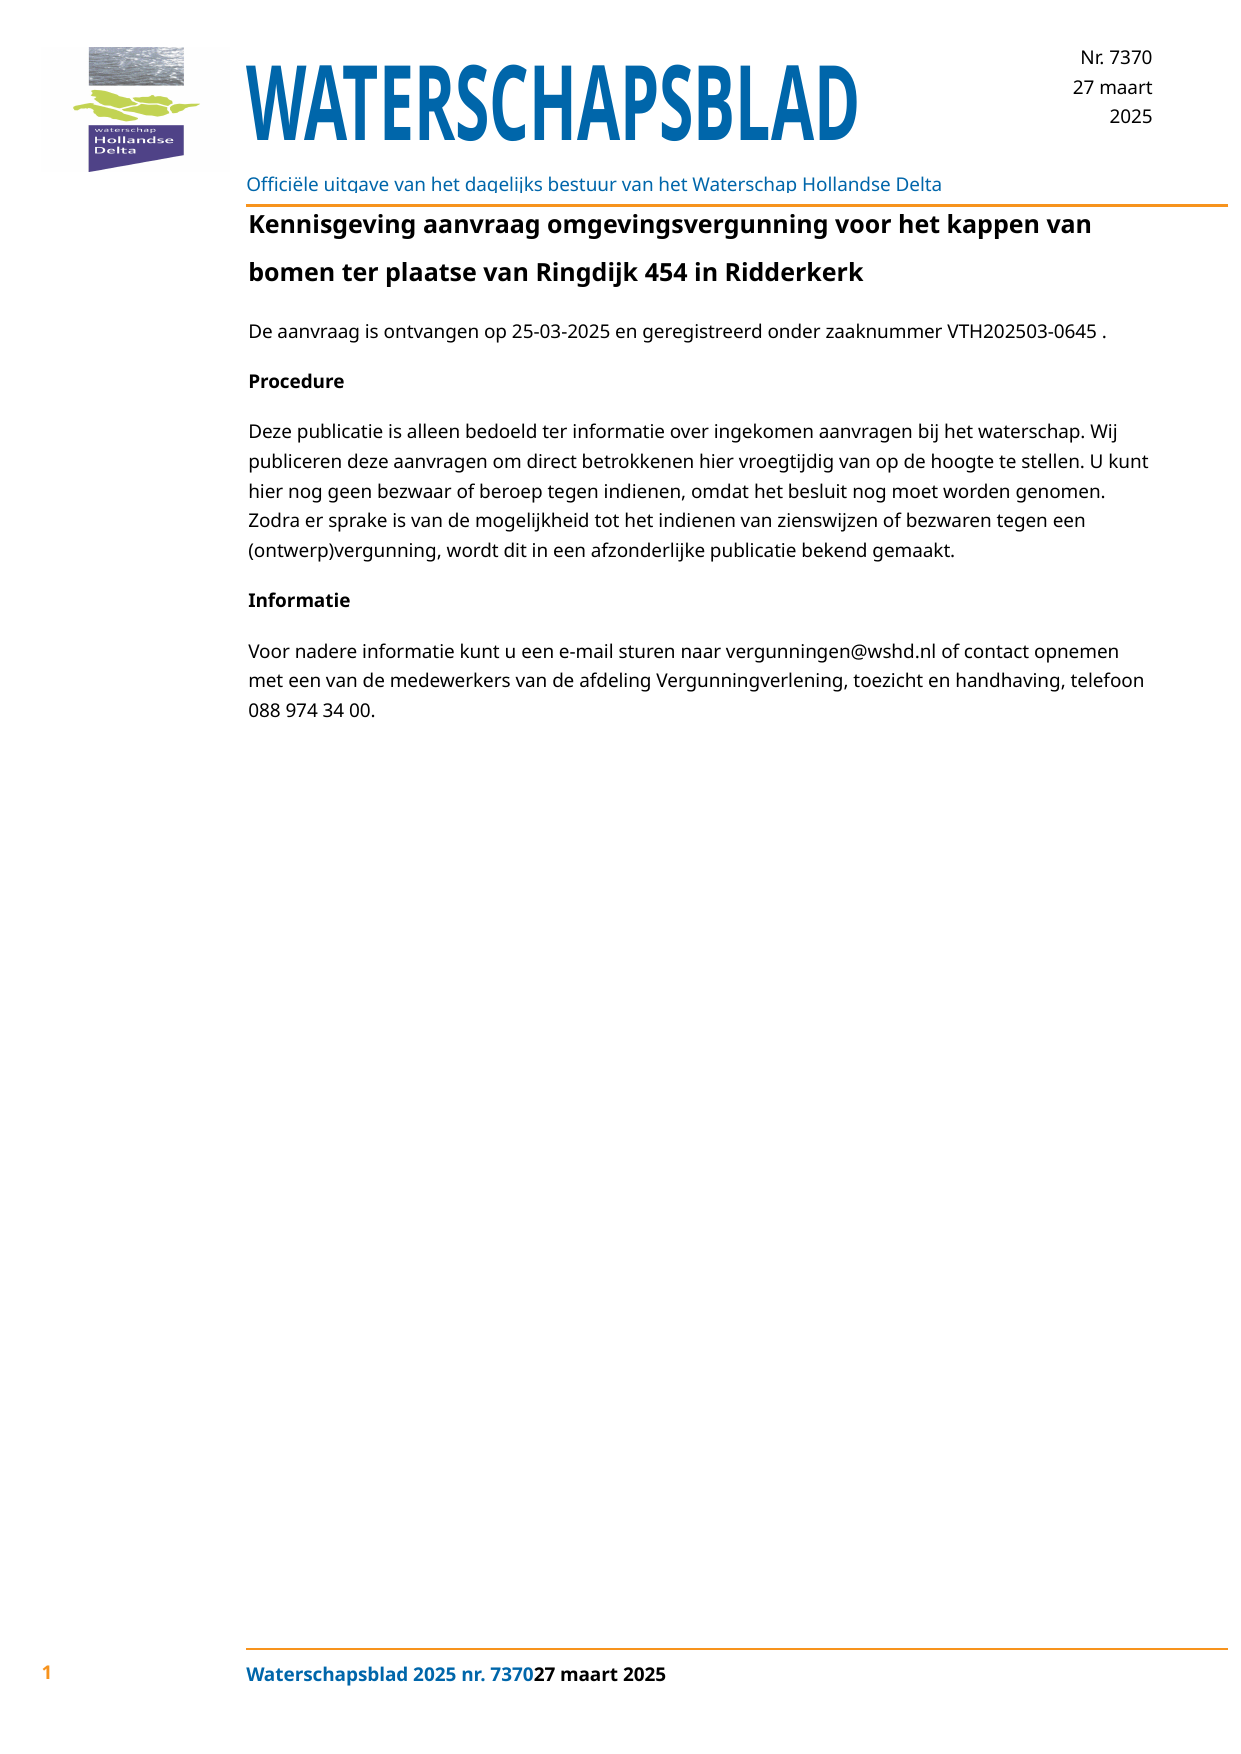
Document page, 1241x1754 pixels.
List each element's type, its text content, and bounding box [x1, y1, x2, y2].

picture [41, 47, 231, 172]
text Voor nadere informatie kunt u een e-mail sturen naar vergunningen@wshd.nl of contact opnemen met een van de medewerkers van de afdeling Vergunningverlening, toezicht en handhaving, telefoon 088 974 34 00. [248, 638, 1152, 723]
text Deze publicatie is alleen bedoeld ter informatie over ingekomen aanvragen bij het waterschap. Wij publiceren deze aanvragen om direct betrokkenen hier vroegtijdig van op de hoogte te stellen. U kunt hier nog geen bezwaar of beroep tegen indienen, omdat het besluit nog moet worden genomen. Zodra er sprake is van de mogelijkheid tot het indienen van zienswijzen of bezwaren tegen een (ontwerp)vergunning, wordt dit in een afzonderlijke publicatie bekend gemaakt. [248, 419, 1152, 563]
text De aanvraag is ontvangen op 25-03-2025 en geregistreerd onder zaaknummer VTH202503-0645 . [248, 318, 1152, 344]
text Kennisgeving aanvraag omgevingsvergunning voor het kappen van bomen ter plaatse van Ringdijk 454 in Ridderkerk [248, 207, 1152, 288]
text Informatie [248, 587, 1152, 613]
text Procedure [248, 368, 1152, 394]
